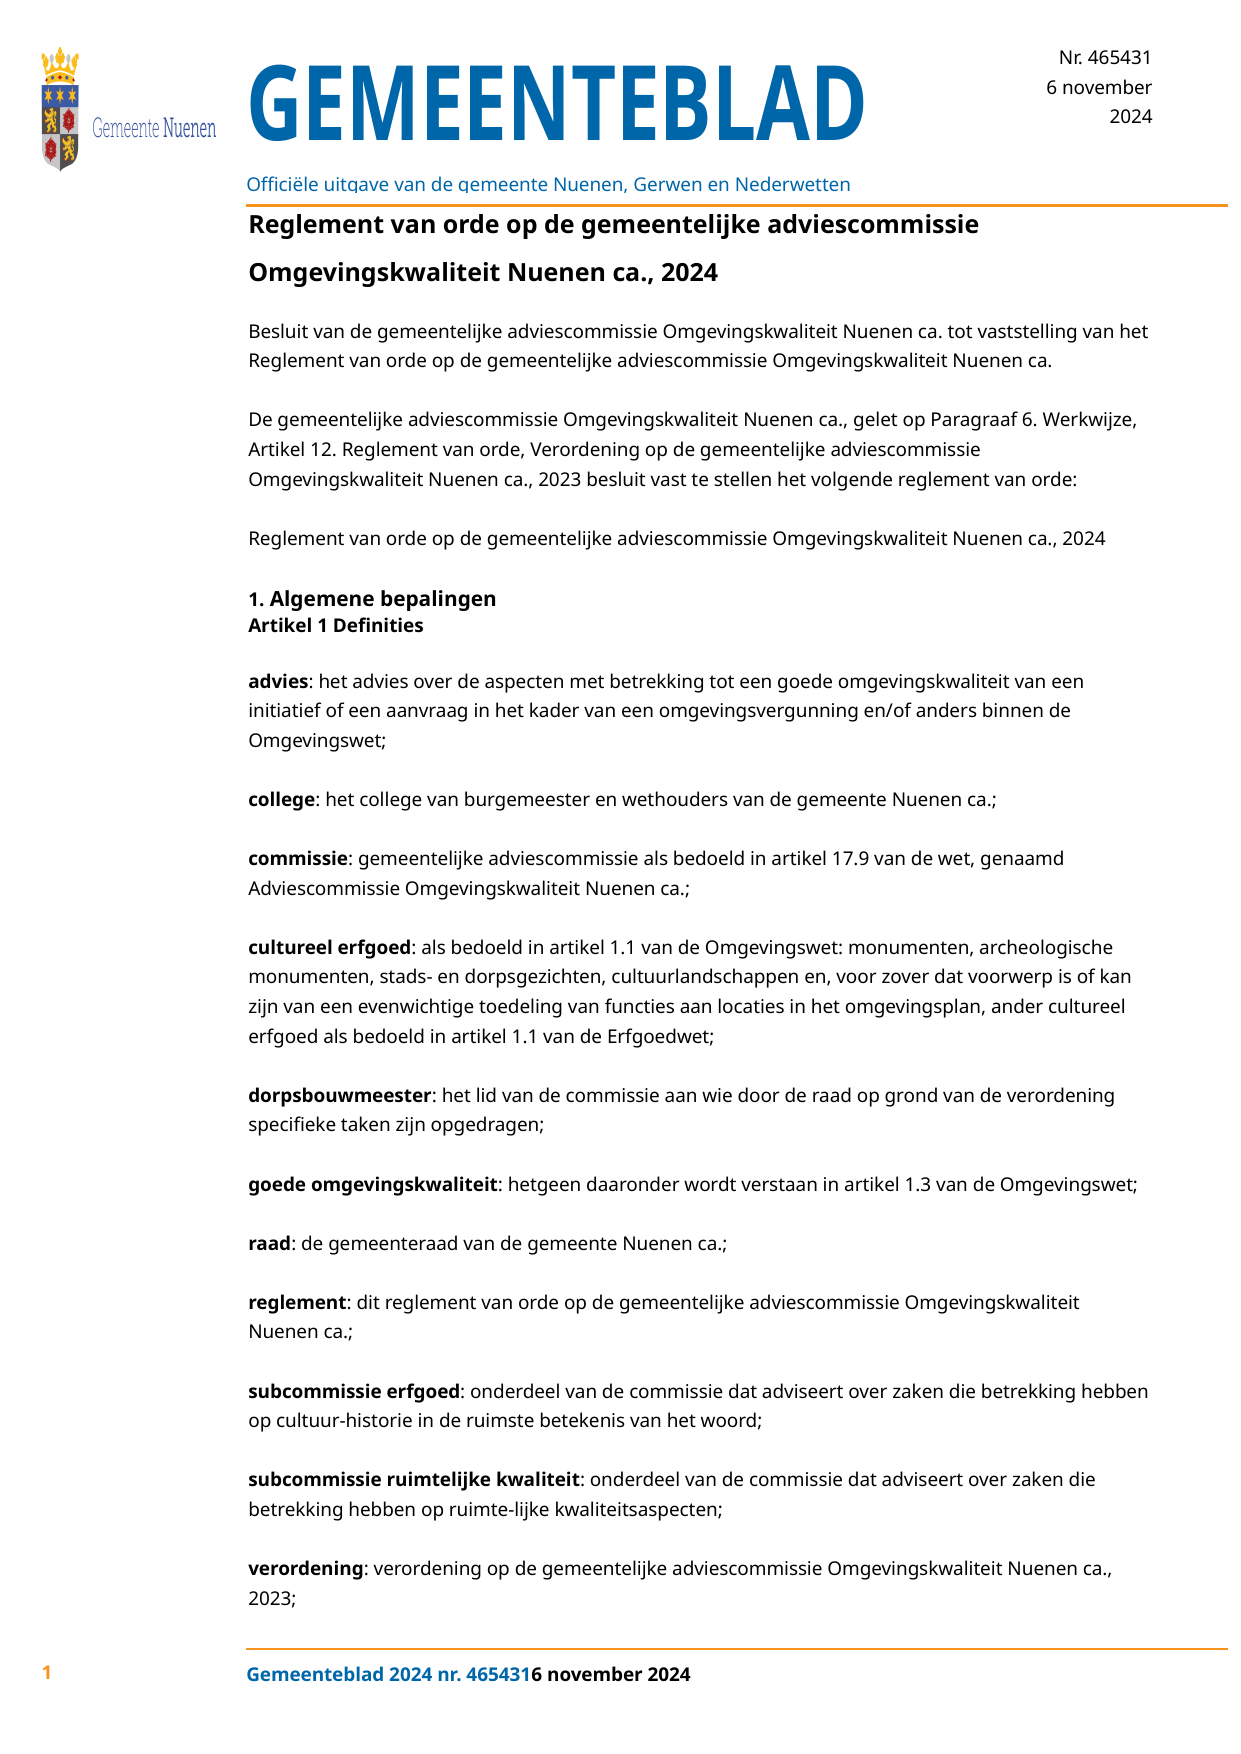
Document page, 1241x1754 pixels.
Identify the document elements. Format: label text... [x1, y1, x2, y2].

text Reglement van orde op de gemeentelijke adviescommissie Omgevingskwaliteit Nuenen ca., 2024 [248, 207, 1152, 288]
text 1. Algemene bepalingen [248, 584, 1152, 613]
text Reglement van orde op de gemeentelijke adviescommissie Omgevingskwaliteit Nuenen ca., 2024 [248, 525, 1152, 551]
text subcommissie ruimtelijke kwaliteit: onderdeel van de commissie dat adviseert over zaken die betrekking hebben op ruimte-lijke kwaliteitsaspecten; [248, 1467, 1152, 1522]
text verordening: verordening op de gemeentelijke adviescommissie Omgevingskwaliteit Nuenen ca., 2023; [248, 1555, 1152, 1611]
text raad: de gemeenteraad van de gemeente Nuenen ca.; [248, 1230, 1152, 1256]
text subcommissie erfgoed: onderdeel van de commissie dat adviseert over zaken die betrekking hebben op cultuur-historie in de ruimste betekenis van het woord; [248, 1378, 1152, 1433]
text cultureel erfgoed: als bedoeld in artikel 1.1 van de Omgevingswet: monumenten, archeologische monumenten, stads- en dorpsgezichten, cultuurlandschappen en, voor zover dat voorwerp is of kan zijn van een evenwichtige toedeling van functies aan locaties in het omgevingsplan, ander cultureel erfgoed als bedoeld in artikel 1.1 van de Erfgoedwet; [248, 934, 1152, 1049]
text college: het college van burgemeester en wethouders van de gemeente Nuenen ca.; [248, 786, 1152, 812]
text Besluit van de gemeentelijke adviescommissie Omgevingskwaliteit Nuenen ca. tot vaststelling van het Reglement van orde op de gemeentelijke adviescommissie Omgevingskwaliteit Nuenen ca. [248, 318, 1152, 373]
text commissie: gemeentelijke adviescommissie als bedoeld in artikel 17.9 van de wet, genaamd Adviescommissie Omgevingskwaliteit Nuenen ca.; [248, 845, 1152, 901]
text De gemeentelijke adviescommissie Omgevingskwaliteit Nuenen ca., gelet op Paragraaf 6. Werkwijze, Artikel 12. Reglement van orde, Verordening op de gemeentelijke adviescommissie Omgevingskwaliteit Nuenen ca., 2023 besluit vast te stellen het volgende reglement van orde: [248, 407, 1152, 492]
text reglement: dit reglement van orde op de gemeentelijke adviescommissie Omgevingskwaliteit Nuenen ca.; [248, 1289, 1152, 1344]
text Artikel 1 Definities [248, 613, 1152, 638]
picture [41, 47, 231, 172]
text goede omgevingskwaliteit: hetgeen daaronder wordt verstaan in artikel 1.3 van de Omgevingswet; [248, 1171, 1152, 1197]
text dorpsbouwmeester: het lid van de commissie aan wie door de raad op grond van de verordening specifieke taken zijn opgedragen; [248, 1082, 1152, 1137]
text advies: het advies over de aspecten met betrekking tot een goede omgevingskwaliteit van een initiatief of een aanvraag in het kader van een omgevingsvergunning en/of anders binnen de Omgevingswet; [248, 668, 1152, 753]
